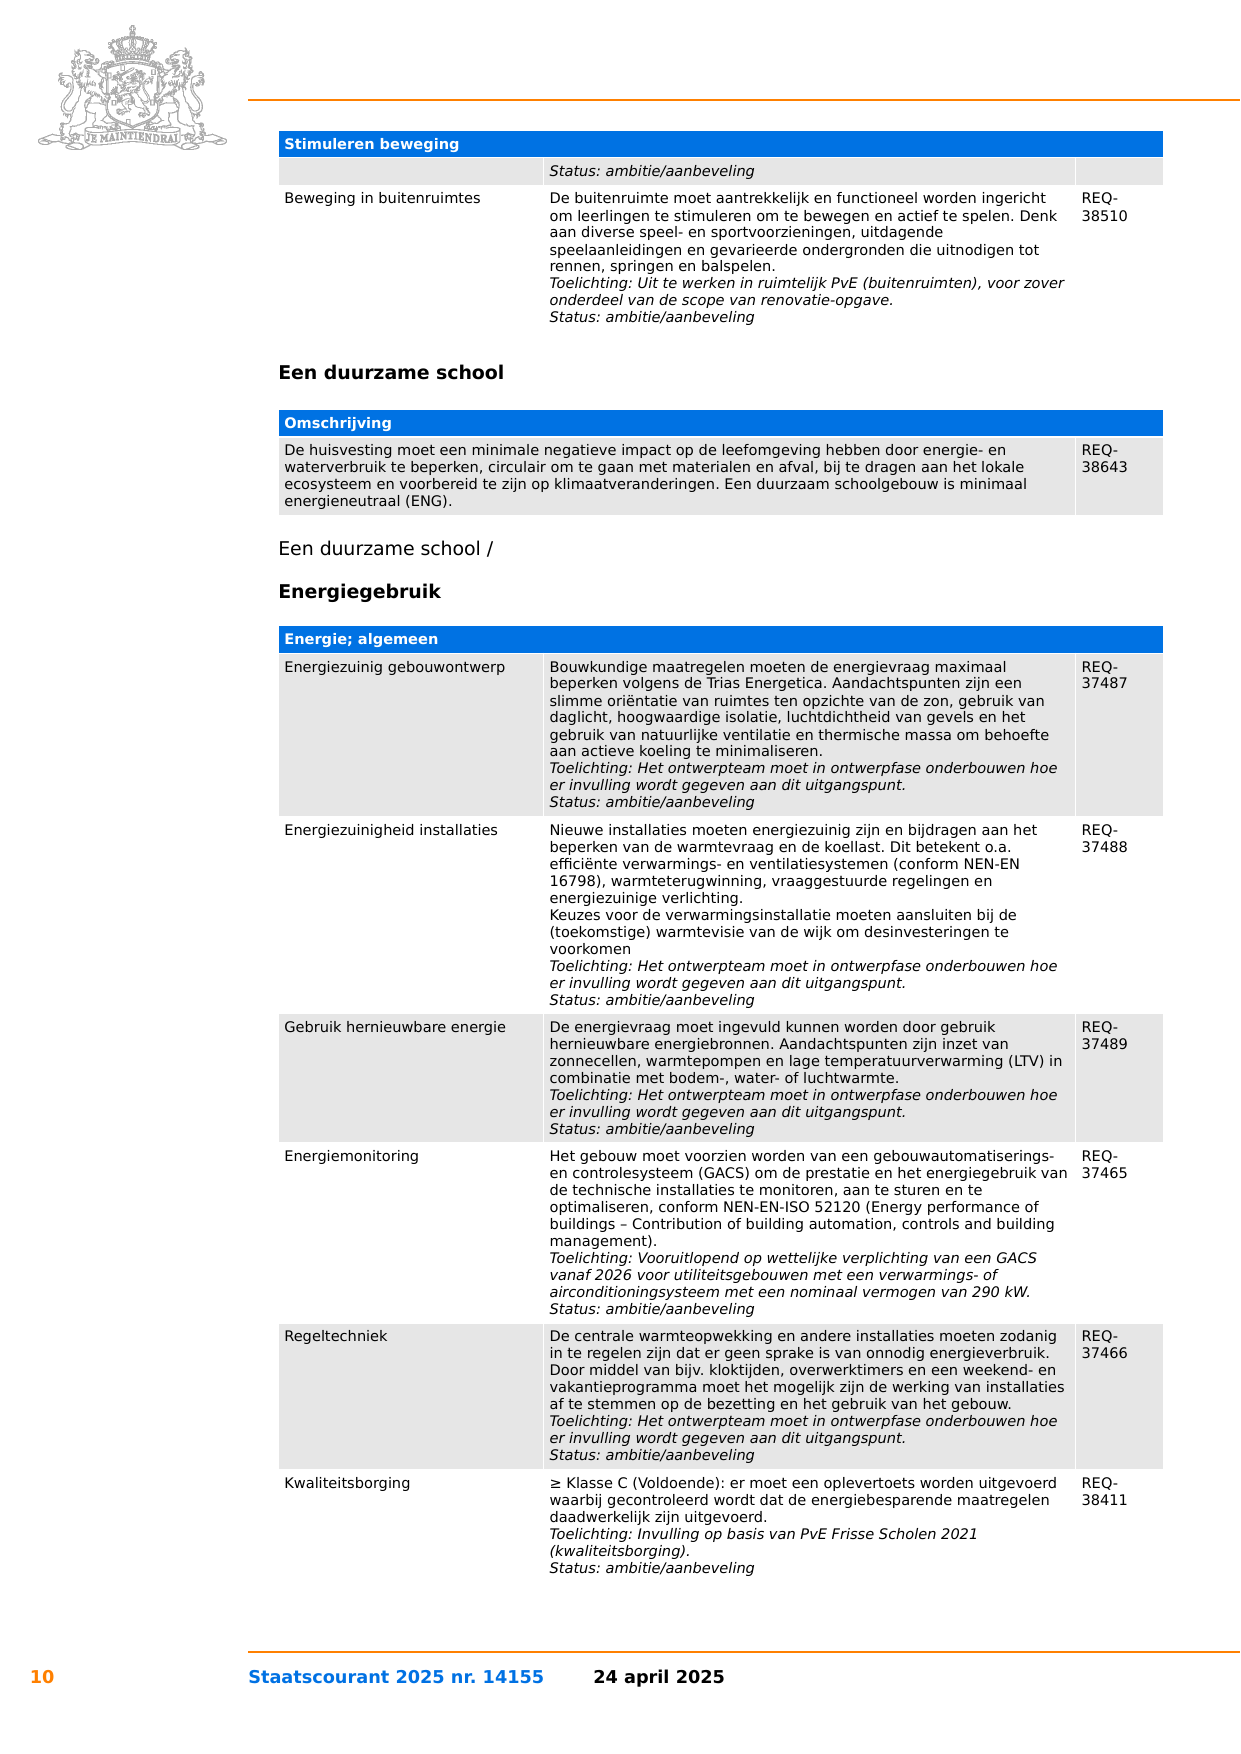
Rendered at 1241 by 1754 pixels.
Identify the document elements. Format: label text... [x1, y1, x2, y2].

subtitle Een duurzame school / [278, 538, 1163, 559]
table_cell De energievraag moet ingevuld kunnen worden door gebruik hernieuwbare energiebronnen. Aandachtspunten zijn inzet van zonnecellen, warmtepompen en lage temperatuurverwarming (LTV) in combinatie met bodem-, water- of luchtwarmte. Toelichting: Het ontwerpteam moet in ontwerpfase onderbouwen hoe er invulling wordt gegeven aan dit uitgangspunt. Status: ambitie/aanbeveling [544, 1014, 1075, 1142]
table_cell De huisvesting moet een minimale negatieve impact op de leefomgeving hebben door energie- en waterverbruik te beperken, circulair om te gaan met materialen en afval, bij te dragen aan het lokale ecosysteem en voorbereid te zijn op klimaatveranderingen. Een duurzaam schoolgebouw is minimaal energieneutraal (ENG). [279, 438, 1075, 515]
table_cell [279, 158, 543, 185]
table_cell REQ-38643 [1076, 438, 1163, 515]
table_header Energie; algemeen [279, 626, 1163, 653]
table_cell Beweging in buitenruimtes [279, 186, 543, 331]
table_cell REQ-37487 [1076, 654, 1163, 816]
table_cell De centrale warmteopwekking en andere installaties moeten zodanig in te regelen zijn dat er geen sprake is van onnodig energieverbruik. Door middel van bijv. kloktijden, overwerktimers en een weekend- en vakantieprogramma moet het mogelijk zijn de werking van installaties af te stemmen op de bezetting en het gebruik van het gebouw. Toelichting: Het ontwerpteam moet in ontwerpfase onderbouwen hoe er invulling wordt gegeven aan dit uitgangspunt. Status: ambitie/aanbeveling [544, 1324, 1075, 1469]
subtitle Energiegebruik [278, 581, 1163, 603]
table_cell Kwaliteitsborging [279, 1470, 543, 1581]
picture [38, 25, 227, 150]
table_cell Bouwkundige maatregelen moeten de energievraag maximaal beperken volgens de Trias Energetica. Aandachtspunten zijn een slimme oriëntatie van ruimtes ten opzichte van de zon, gebruik van daglicht, hoogwaardige isolatie, luchtdichtheid van gevels en het gebruik van natuurlijke ventilatie en thermische massa om behoefte aan actieve koeling te minimaliseren. Toelichting: Het ontwerpteam moet in ontwerpfase onderbouwen hoe er invulling wordt gegeven aan dit uitgangspunt. Status: ambitie/aanbeveling [544, 654, 1075, 816]
table_cell ≥ Klasse C (Voldoende): er moet een oplevertoets worden uitgevoerd waarbij gecontroleerd wordt dat de energiebesparende maatregelen daadwerkelijk zijn uitgevoerd. Toelichting: Invulling op basis van PvE Frisse Scholen 2021 (kwaliteitsborging). Status: ambitie/aanbeveling [544, 1470, 1075, 1581]
table_cell Status: ambitie/aanbeveling [544, 158, 1075, 185]
table_header Omschrijving [279, 410, 1163, 436]
table_cell REQ-37489 [1076, 1014, 1163, 1142]
table_cell Het gebouw moet voorzien worden van een gebouwautomatiserings- en controlesysteem (GACS) om de prestatie en het energiegebruik van de technische installaties te monitoren, aan te sturen en te optimaliseren, conform NEN-EN-ISO 52120 (Energy performance of buildings – Contribution of building automation, controls and building management). Toelichting: Vooruitlopend op wettelijke verplichting van een GACS vanaf 2026 voor utiliteitsgebouwen met een verwarmings- of airconditioningsysteem met een nominaal vermogen van 290 kW. Status: ambitie/aanbeveling [544, 1144, 1075, 1323]
table_cell REQ-38510 [1076, 186, 1163, 331]
table_cell Nieuwe installaties moeten energiezuinig zijn en bijdragen aan het beperken van de warmtevraag en de koellast. Dit betekent o.a. efficiënte verwarmings- en ventilatiesystemen (conform NEN-EN 16798), warmteterugwinning, vraaggestuurde regelingen en energiezuinige verlichting. Keuzes voor de verwarmingsinstallatie moeten aansluiten bij de (toekomstige) warmtevisie van de wijk om desinvesteringen te voorkomen Toelichting: Het ontwerpteam moet in ontwerpfase onderbouwen hoe er invulling wordt gegeven aan dit uitgangspunt. Status: ambitie/aanbeveling [544, 817, 1075, 1013]
table_cell De buitenruimte moet aantrekkelijk en functioneel worden ingericht om leerlingen te stimuleren om te bewegen en actief te spelen. Denk aan diverse speel- en sportvoorzieningen, uitdagende speelaanleidingen en gevarieerde ondergronden die uitnodigen tot rennen, springen en balspelen. Toelichting: Uit te werken in ruimtelijk PvE (buitenruimten), voor zover onderdeel van de scope van renovatie-opgave. Status: ambitie/aanbeveling [544, 186, 1075, 331]
table_cell Energiezuinigheid installaties [279, 817, 543, 1013]
table_cell REQ-37465 [1076, 1144, 1163, 1323]
table_cell REQ-38411 [1076, 1470, 1163, 1581]
table_header Stimuleren beweging [279, 131, 1163, 157]
subtitle Een duurzame school [278, 362, 1163, 384]
table_cell REQ-37488 [1076, 817, 1163, 1013]
table_cell Energiemonitoring [279, 1144, 543, 1323]
table_cell REQ-37466 [1076, 1324, 1163, 1469]
table_cell [1076, 158, 1163, 185]
table_cell Gebruik hernieuwbare energie [279, 1014, 543, 1142]
table_cell Energiezuinig gebouwontwerp [279, 654, 543, 816]
table_cell Regeltechniek [279, 1324, 543, 1469]
